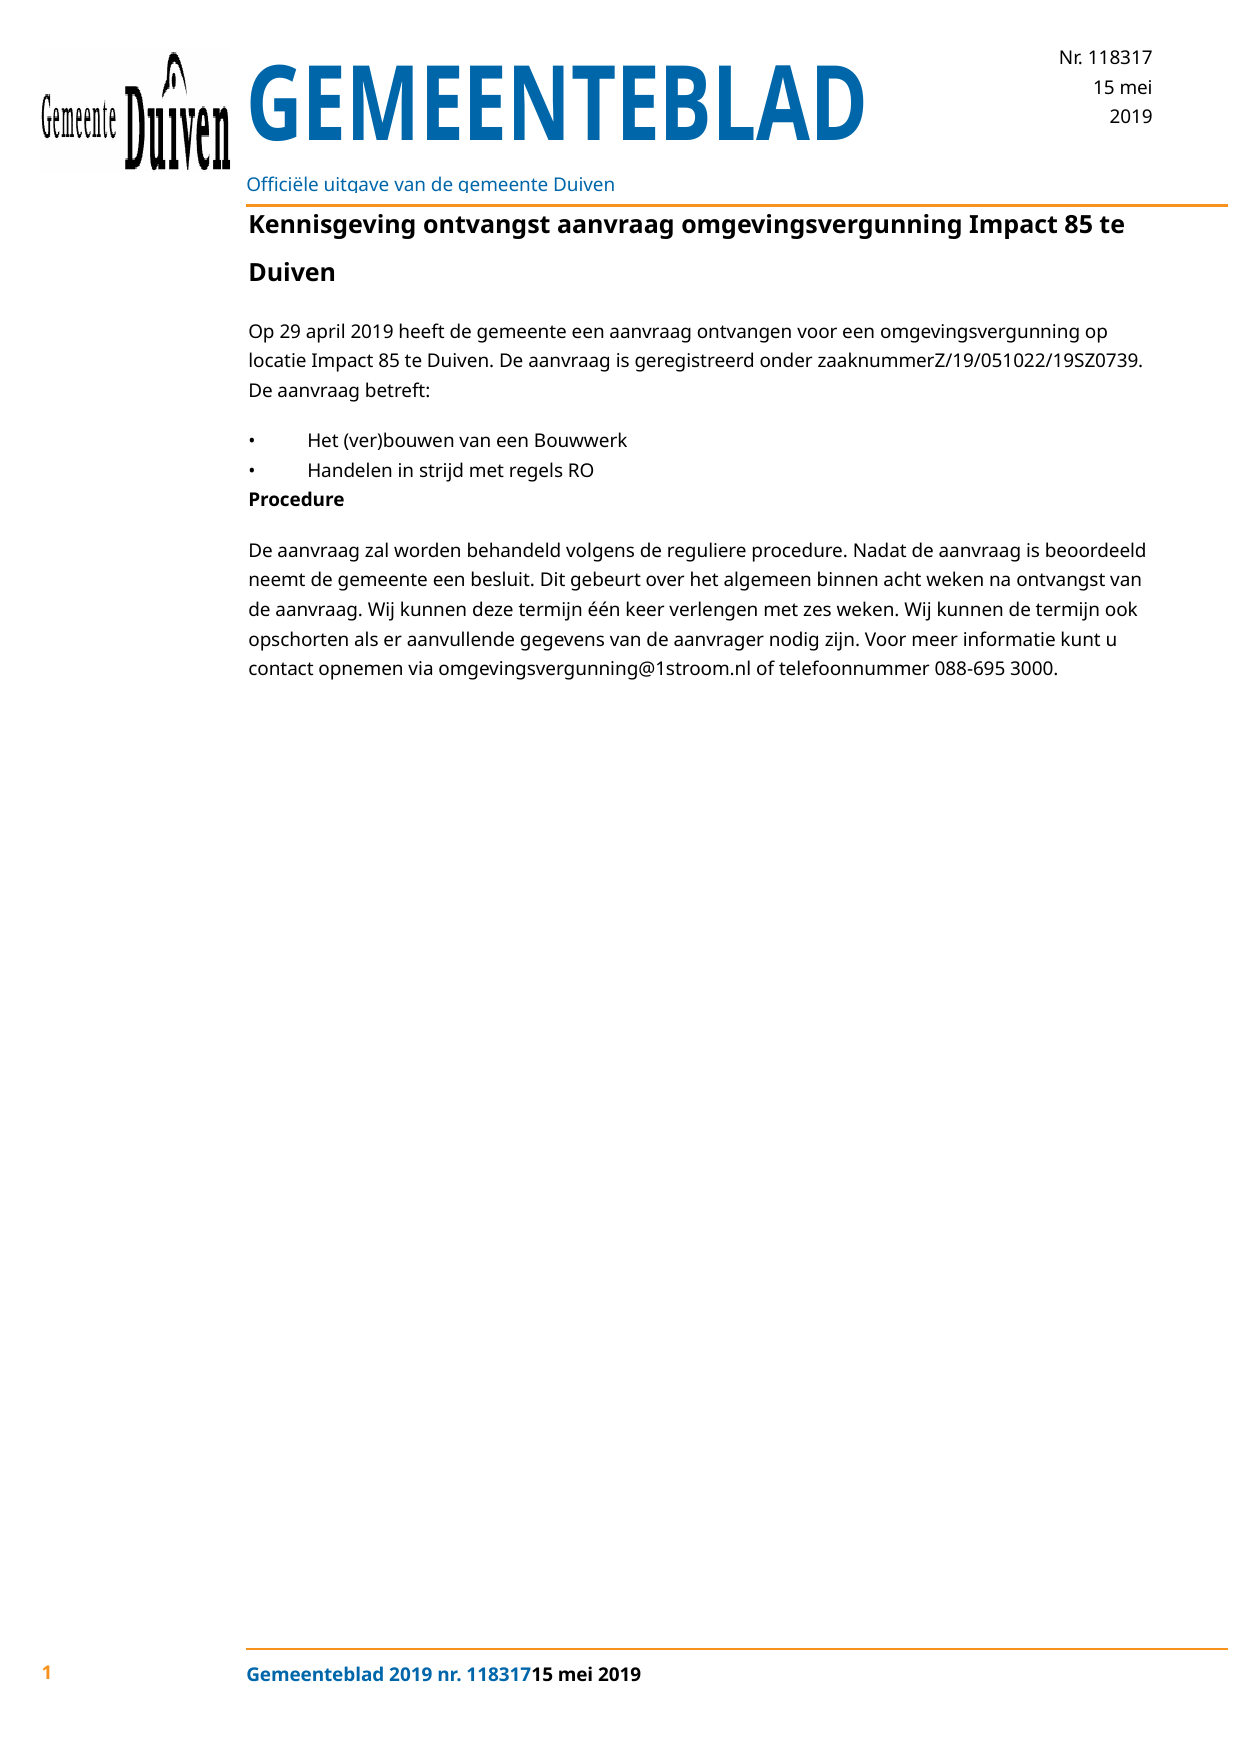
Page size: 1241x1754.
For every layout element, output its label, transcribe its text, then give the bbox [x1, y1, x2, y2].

picture [41, 47, 231, 172]
list Het (ver)bouwen van een Bouwwerk [248, 427, 1152, 453]
text De aanvraag zal worden behandeld volgens de reguliere procedure. Nadat de aanvraag is beoordeeld neemt de gemeente een besluit. Dit gebeurt over het algemeen binnen acht weken na ontvangst van de aanvraag. Wij kunnen deze termijn één keer verlengen met zes weken. Wij kunnen de termijn ook opschorten als er aanvullende gegevens van de aanvrager nodig zijn. Voor meer informatie kunt u contact opnemen via omgevingsvergunning@1stroom.nl of telefoonnummer 088-695 3000. [248, 537, 1152, 681]
text Op 29 april 2019 heeft de gemeente een aanvraag ontvangen voor een omgevingsvergunning op locatie Impact 85 te Duiven. De aanvraag is geregistreerd onder zaaknummerZ/19/051022/19SZ0739. De aanvraag betreft: [248, 318, 1152, 403]
list Handelen in strijd met regels RO [248, 457, 1152, 483]
text Procedure [248, 487, 1152, 512]
text Kennisgeving ontvangst aanvraag omgevingsvergunning Impact 85 te Duiven [248, 207, 1152, 288]
